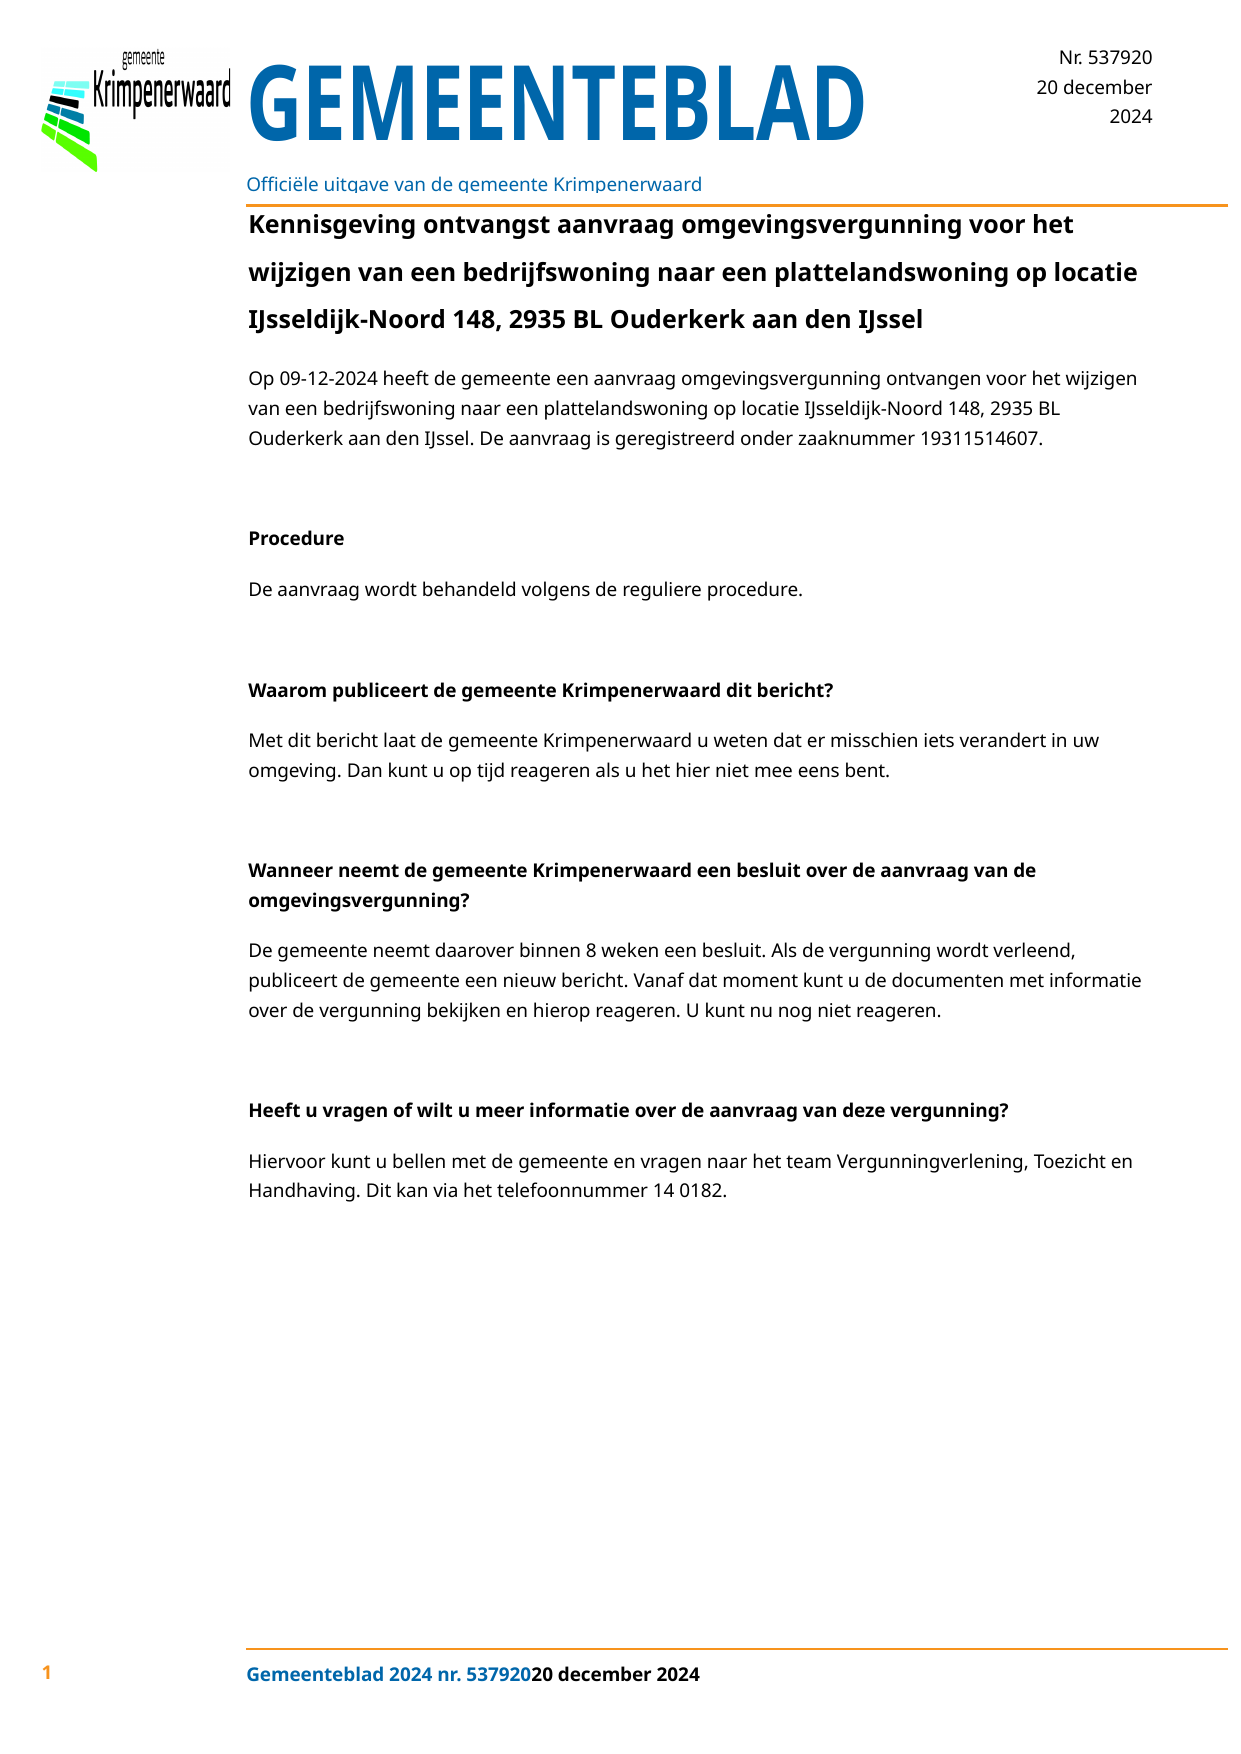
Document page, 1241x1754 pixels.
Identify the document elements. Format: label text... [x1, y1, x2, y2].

picture [41, 47, 231, 172]
text De aanvraag wordt behandeld volgens de reguliere procedure. [248, 576, 1152, 602]
text Met dit bericht laat de gemeente Krimpenerwaard u weten dat er misschien iets verandert in uw omgeving. Dan kunt u op tijd reageren als u het hier niet mee eens bent. [248, 727, 1152, 782]
text Heeft u vragen of wilt u meer informatie over de aanvraag van deze vergunning? [248, 1098, 1152, 1123]
text Wanneer neemt de gemeente Krimpenerwaard een besluit over de aanvraag van de omgevingsvergunning? [248, 858, 1152, 913]
text De gemeente neemt daarover binnen 8 weken een besluit. Als de vergunning wordt verleend, publiceert de gemeente een nieuw bericht. Vanaf dat moment kunt u de documenten met informatie over de vergunning bekijken en hierop reageren. U kunt nu nog niet reageren. [248, 938, 1152, 1022]
text Hiervoor kunt u bellen met de gemeente en vragen naar het team Vergunningverlening, Toezicht en Handhaving. Dit kan via het telefoonnummer 14 0182. [248, 1148, 1152, 1203]
text Procedure [248, 526, 1152, 551]
text Kennisgeving ontvangst aanvraag omgevingsvergunning voor het wijzigen van een bedrijfswoning naar een plattelandswoning op locatie IJsseldijk-Noord 148, 2935 BL Ouderkerk aan den IJssel [248, 207, 1152, 336]
text Waarom publiceert de gemeente Krimpenerwaard dit bericht? [248, 677, 1152, 702]
text Op 09-12-2024 heeft de gemeente een aanvraag omgevingsvergunning ontvangen voor het wijzigen van een bedrijfswoning naar een plattelandswoning op locatie IJsseldijk-Noord 148, 2935 BL Ouderkerk aan den IJssel. De aanvraag is geregistreerd onder zaaknummer 19311514607. [248, 366, 1152, 450]
